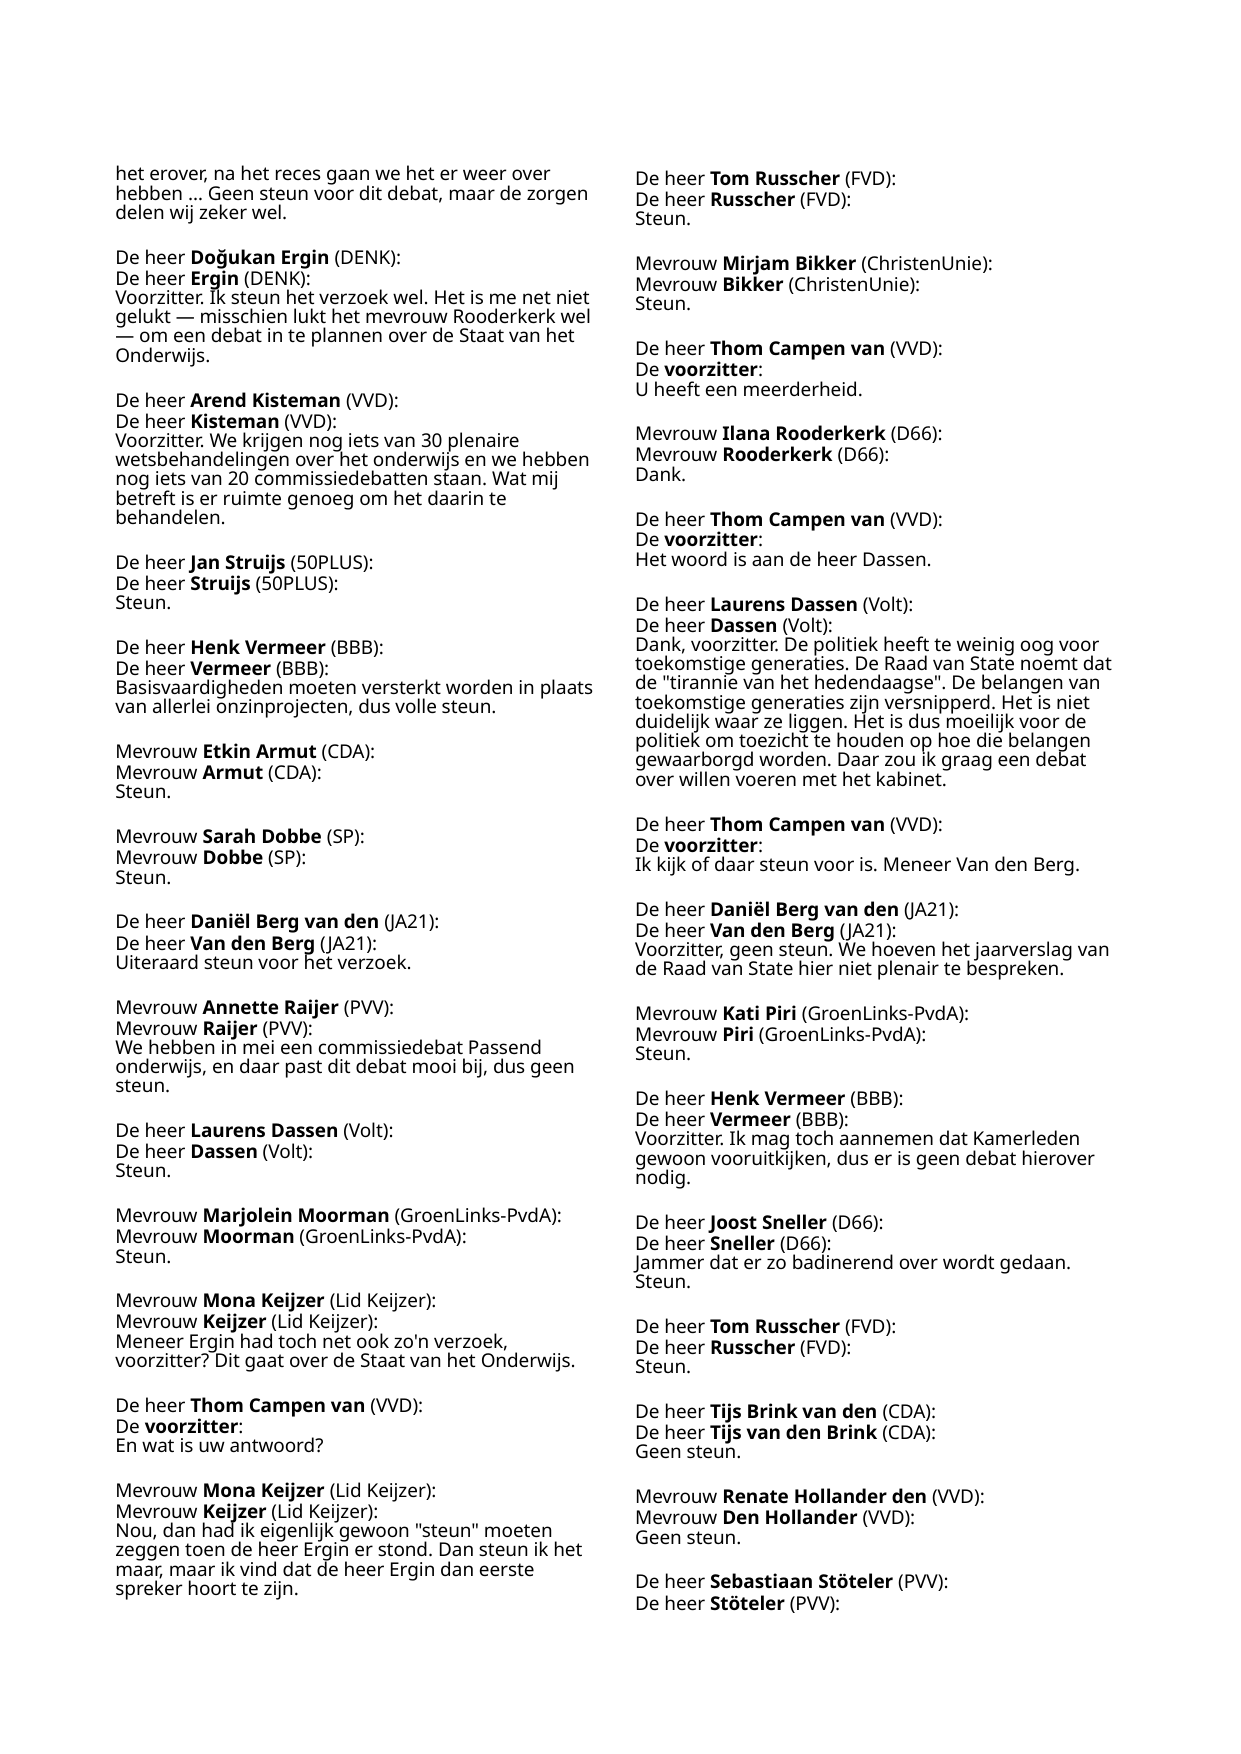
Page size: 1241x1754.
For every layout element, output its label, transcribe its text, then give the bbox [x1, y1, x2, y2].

text Mevrouw Keijzer (Lid Keijzer): [115, 1313, 605, 1333]
text Steun. [115, 594, 605, 613]
text De heer Vermeer (BBB): [635, 1111, 1125, 1130]
text Steun. [115, 1162, 605, 1182]
text De heer Tijs Brink van den (CDA): [635, 1398, 1125, 1424]
text Jammer dat er zo badinerend over wordt gedaan. Steun. [635, 1254, 1125, 1293]
text Mevrouw Dobbe (SP): [115, 849, 605, 869]
text De heer Van den Berg (JA21): [635, 922, 1125, 941]
text De heer Sebastiaan Stöteler (PVV): [635, 1569, 1125, 1594]
text Mevrouw Den Hollander (VVD): [635, 1509, 1125, 1529]
text Mevrouw Kati Piri (GroenLinks-PvdA): [635, 1000, 1125, 1026]
text Steun. [635, 295, 1125, 315]
text Voorzitter. Ik mag toch aannemen dat Kamerleden gewoon vooruitkijken, dus er is geen debat hierover nodig. [635, 1130, 1125, 1188]
text Mevrouw Sarah Dobbe (SP): [115, 824, 605, 849]
text De heer Thom Campen van (VVD): [635, 811, 1125, 837]
text Mevrouw Marjolein Moorman (GroenLinks-PvdA): [115, 1203, 605, 1228]
text De heer Struijs (50PLUS): [115, 575, 605, 594]
text De heer Van den Berg (JA21): [115, 934, 605, 954]
text De heer Vermeer (BBB): [115, 660, 605, 679]
text De heer Stöteler (PVV): [635, 1594, 1125, 1614]
text Steun. [635, 210, 1125, 229]
text Mevrouw Raijer (PVV): [115, 1019, 605, 1039]
text De heer Laurens Dassen (Volt): [635, 591, 1125, 617]
text De voorzitter: [635, 837, 1125, 856]
text Mevrouw Annette Raijer (PVV): [115, 994, 605, 1019]
text De heer Ergin (DENK): [115, 270, 605, 289]
text Voorzitter. Ik steun het verzoek wel. Het is me net niet gelukt — misschien lukt het mevrouw Rooderkerk wel — om een debat in te plannen over de Staat van het Onderwijs. [115, 289, 605, 366]
text Mevrouw Etkin Armut (CDA): [115, 738, 605, 764]
text De heer Tijs van den Brink (CDA): [635, 1424, 1125, 1443]
text het erover, na het reces gaan we het er weer over hebben … Geen steun voor dit debat, maar de zorgen delen wij zeker wel. [115, 165, 605, 223]
text Steun. [115, 869, 605, 888]
text De heer Doğukan Ergin (DENK): [115, 244, 605, 270]
text Mevrouw Mona Keijzer (Lid Keijzer): [115, 1288, 605, 1313]
text Dank. [635, 466, 1125, 485]
text Mevrouw Keijzer (Lid Keijzer): [115, 1503, 605, 1522]
text Geen steun. [635, 1529, 1125, 1548]
text De heer Russcher (FVD): [635, 191, 1125, 210]
text En wat is uw antwoord? [115, 1437, 605, 1456]
text De heer Sneller (D66): [635, 1235, 1125, 1254]
text Ik kijk of daar steun voor is. Meneer Van den Berg. [635, 856, 1125, 875]
text Mevrouw Renate Hollander den (VVD): [635, 1484, 1125, 1509]
text De voorzitter: [115, 1418, 605, 1437]
text De heer Thom Campen van (VVD): [635, 506, 1125, 531]
text Geen steun. [635, 1443, 1125, 1463]
text De heer Arend Kisteman (VVD): [115, 387, 605, 413]
text De heer Jan Struijs (50PLUS): [115, 549, 605, 575]
text De voorzitter: [635, 531, 1125, 551]
text Mevrouw Armut (CDA): [115, 764, 605, 783]
text Mevrouw Ilana Rooderkerk (D66): [635, 421, 1125, 446]
text Voorzitter, geen steun. We hoeven het jaarverslag van de Raad van State hier niet plenair te bespreken. [635, 941, 1125, 979]
text De heer Laurens Dassen (Volt): [115, 1117, 605, 1143]
text De heer Russcher (FVD): [635, 1339, 1125, 1358]
text Steun. [115, 783, 605, 803]
text De heer Daniël Berg van den (JA21): [115, 909, 605, 934]
text Mevrouw Mirjam Bikker (ChristenUnie): [635, 250, 1125, 276]
text De heer Tom Russcher (FVD): [635, 165, 1125, 191]
text Mevrouw Bikker (ChristenUnie): [635, 276, 1125, 295]
text De heer Dassen (Volt): [635, 617, 1125, 636]
text De voorzitter: [635, 361, 1125, 381]
text Voorzitter. We krijgen nog iets van 30 plenaire wetsbehandelingen over het onderwijs en we hebben nog iets van 20 commissiedebatten staan. Wat mij betreft is er ruimte genoeg om het daarin te behandelen. [115, 432, 605, 528]
text Mevrouw Rooderkerk (D66): [635, 446, 1125, 466]
text De heer Henk Vermeer (BBB): [115, 634, 605, 660]
text Mevrouw Piri (GroenLinks-PvdA): [635, 1026, 1125, 1045]
text Mevrouw Moorman (GroenLinks-PvdA): [115, 1228, 605, 1248]
text Het woord is aan de heer Dassen. [635, 551, 1125, 570]
text We hebben in mei een commissiedebat Passend onderwijs, en daar past dit debat mooi bij, dus geen steun. [115, 1039, 605, 1097]
text De heer Joost Sneller (D66): [635, 1209, 1125, 1235]
text De heer Thom Campen van (VVD): [115, 1392, 605, 1418]
text Steun. [115, 1248, 605, 1267]
text Meneer Ergin had toch net ook zo'n verzoek, voorzitter? Dit gaat over de Staat van het Onderwijs. [115, 1333, 605, 1371]
text Steun. [635, 1045, 1125, 1064]
text De heer Kisteman (VVD): [115, 413, 605, 432]
text De heer Thom Campen van (VVD): [635, 336, 1125, 361]
text De heer Henk Vermeer (BBB): [635, 1085, 1125, 1111]
text Uiteraard steun voor het verzoek. [115, 954, 605, 973]
text Mevrouw Mona Keijzer (Lid Keijzer): [115, 1477, 605, 1503]
text De heer Dassen (Volt): [115, 1143, 605, 1162]
text Nou, dan had ik eigenlijk gewoon "steun" moeten zeggen toen de heer Ergin er stond. Dan steun ik het maar, maar ik vind dat de heer Ergin dan eerste spreker hoort te zijn. [115, 1522, 605, 1599]
text Steun. [635, 1358, 1125, 1378]
text De heer Daniël Berg van den (JA21): [635, 896, 1125, 922]
text Dank, voorzitter. De politiek heeft te weinig oog voor toekomstige generaties. De Raad van State noemt dat de "tirannie van het hedendaagse". De belangen van toekomstige generaties zijn versnipperd. Het is niet duidelijk waar ze liggen. Het is dus moeilijk voor de politiek om toezicht te houden op hoe die belangen gewaarborgd worden. Daar zou ik graag een debat over willen voeren met het kabinet. [635, 636, 1125, 790]
text U heeft een meerderheid. [635, 381, 1125, 400]
text De heer Tom Russcher (FVD): [635, 1313, 1125, 1339]
text Basisvaardigheden moeten versterkt worden in plaats van allerlei onzinprojecten, dus volle steun. [115, 679, 605, 718]
